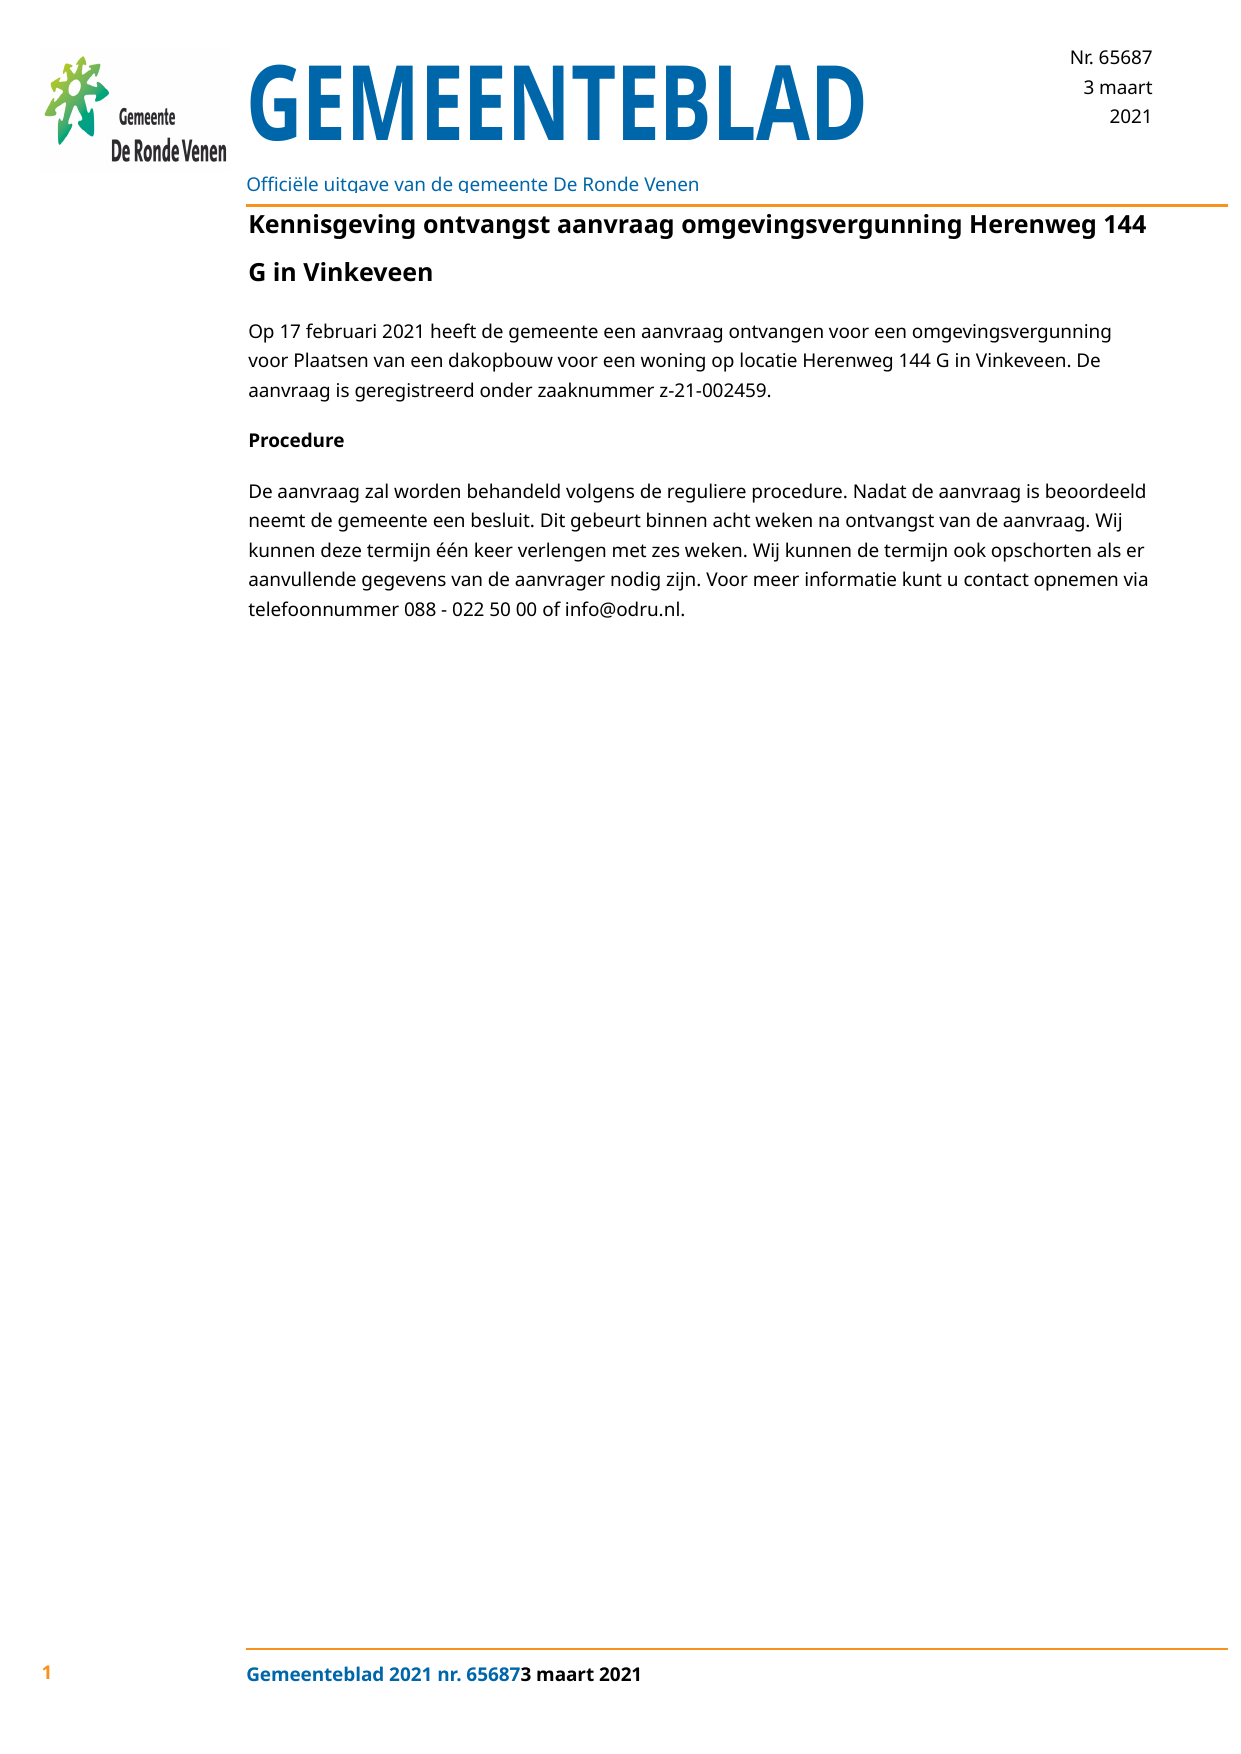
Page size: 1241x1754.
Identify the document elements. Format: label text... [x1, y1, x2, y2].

text Op 17 februari 2021 heeft de gemeente een aanvraag ontvangen voor een omgevingsvergunning voor Plaatsen van een dakopbouw voor een woning op locatie Herenweg 144 G in Vinkeveen. De aanvraag is geregistreerd onder zaaknummer z-21-002459. [248, 318, 1152, 403]
picture [41, 47, 231, 172]
text De aanvraag zal worden behandeld volgens de reguliere procedure. Nadat de aanvraag is beoordeeld neemt de gemeente een besluit. Dit gebeurt binnen acht weken na ontvangst van de aanvraag. Wij kunnen deze termijn één keer verlengen met zes weken. Wij kunnen de termijn ook opschorten als er aanvullende gegevens van de aanvrager nodig zijn. Voor meer informatie kunt u contact opnemen via telefoonnummer 088 - 022 50 00 of info@odru.nl. [248, 478, 1152, 622]
text Kennisgeving ontvangst aanvraag omgevingsvergunning Herenweg 144 G in Vinkeveen [248, 207, 1152, 288]
text Procedure [248, 427, 1152, 453]
